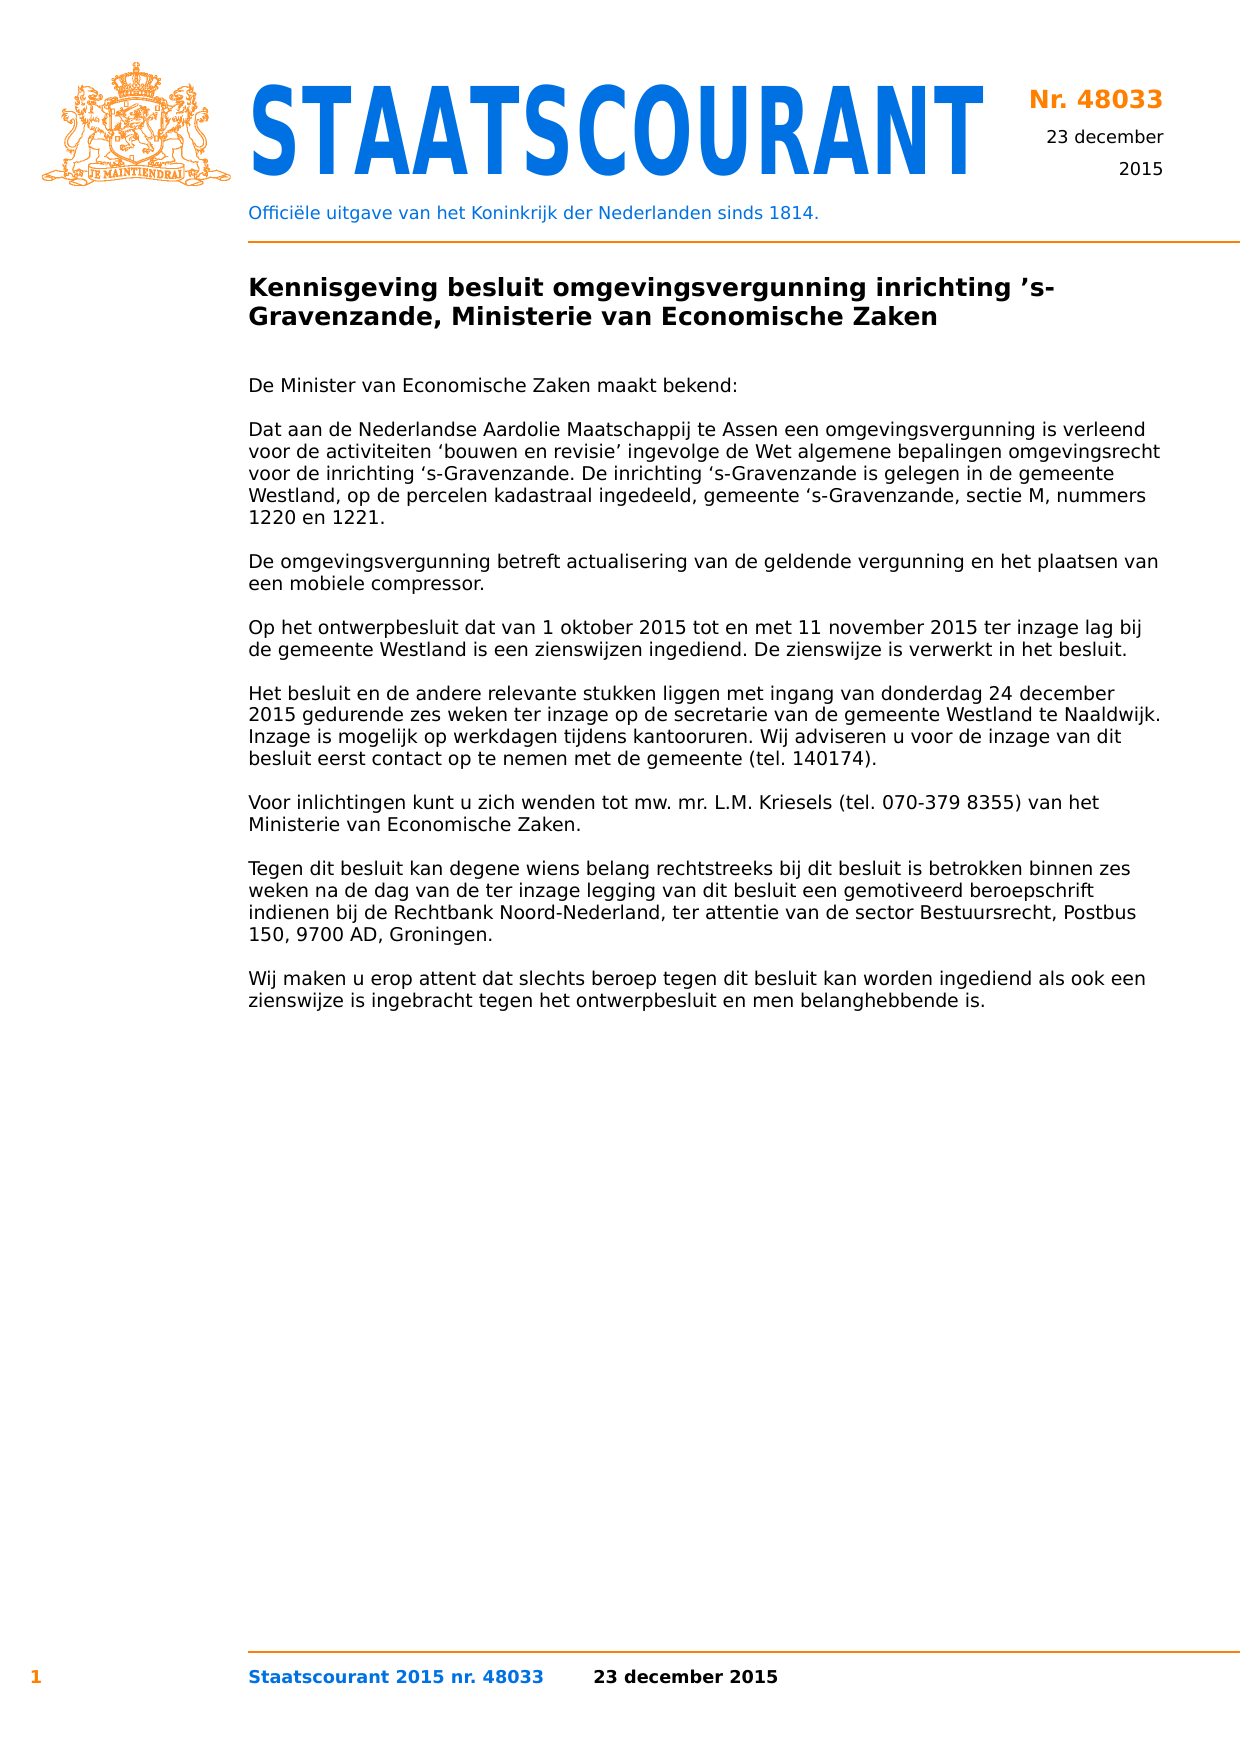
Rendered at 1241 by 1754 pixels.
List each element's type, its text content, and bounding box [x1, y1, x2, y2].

table_header Nr. 48033 [998, 62, 1240, 121]
text Het besluit en de andere relevante stukken liggen met ingang van donderdag 24 december 2015 gedurende zes weken ter inzage op de secretarie van de gemeente Westland te Naaldwijk. Inzage is mogelijk op werkdagen tijdens kantooruren. Wij adviseren u voor de inzage van dit besluit eerst contact op te nemen met de gemeente (tel. 140174). [248, 682, 1163, 770]
text De omgevingsvergunning betreft actualisering van de geldende vergunning en het plaatsen van een mobiele compressor. [248, 551, 1163, 595]
text Op het ontwerpbesluit dat van 1 oktober 2015 tot en met 11 november 2015 ter inzage lag bij de gemeente Westland is een zienswijzen ingediend. De zienswijze is verwerkt in het besluit. [248, 617, 1163, 661]
table_header [25, 62, 248, 241]
table_cell Officiële uitgave van het Koninkrijk der Nederlanden sinds 1814. [248, 203, 1240, 241]
table_header STAATSCOURANT [248, 62, 998, 203]
table_cell 2015 [998, 153, 1240, 203]
text De Minister van Economische Zaken maakt bekend: [248, 375, 1163, 397]
text Tegen dit besluit kan degene wiens belang rechtstreeks bij dit besluit is betrokken binnen zes weken na de dag van de ter inzage legging van dit besluit een gemotiveerd beroepschrift indienen bij de Rechtbank Noord-Nederland, ter attentie van de sector Bestuursrecht, Postbus 150, 9700 AD, Groningen. [248, 858, 1163, 946]
text Wij maken u erop attent dat slechts beroep tegen dit besluit kan worden ingediend als ook een zienswijze is ingebracht tegen het ontwerpbesluit en men belanghebbende is. [248, 968, 1163, 1012]
subtitle Kennisgeving besluit omgevingsvergunning inrichting ’s-Gravenzande, Ministerie van Economische Zaken [248, 273, 1163, 331]
text Dat aan de Nederlandse Aardolie Maatschappij te Assen een omgevingsvergunning is verleend voor de activiteiten ‘bouwen en revisie’ ingevolge de Wet algemene bepalingen omgevingsrecht voor de inrichting ‘s-Gravenzande. De inrichting ‘s-Gravenzande is gelegen in de gemeente Westland, op de percelen kadastraal ingedeeld, gemeente ‘s-Gravenzande, sectie M, nummers 1220 en 1221. [248, 419, 1163, 529]
picture [41, 62, 231, 186]
table_cell 23 december [998, 121, 1240, 153]
text Voor inlichtingen kunt u zich wenden tot mw. mr. L.M. Kriesels (tel. 070-379 8355) van het Ministerie van Economische Zaken. [248, 792, 1163, 836]
